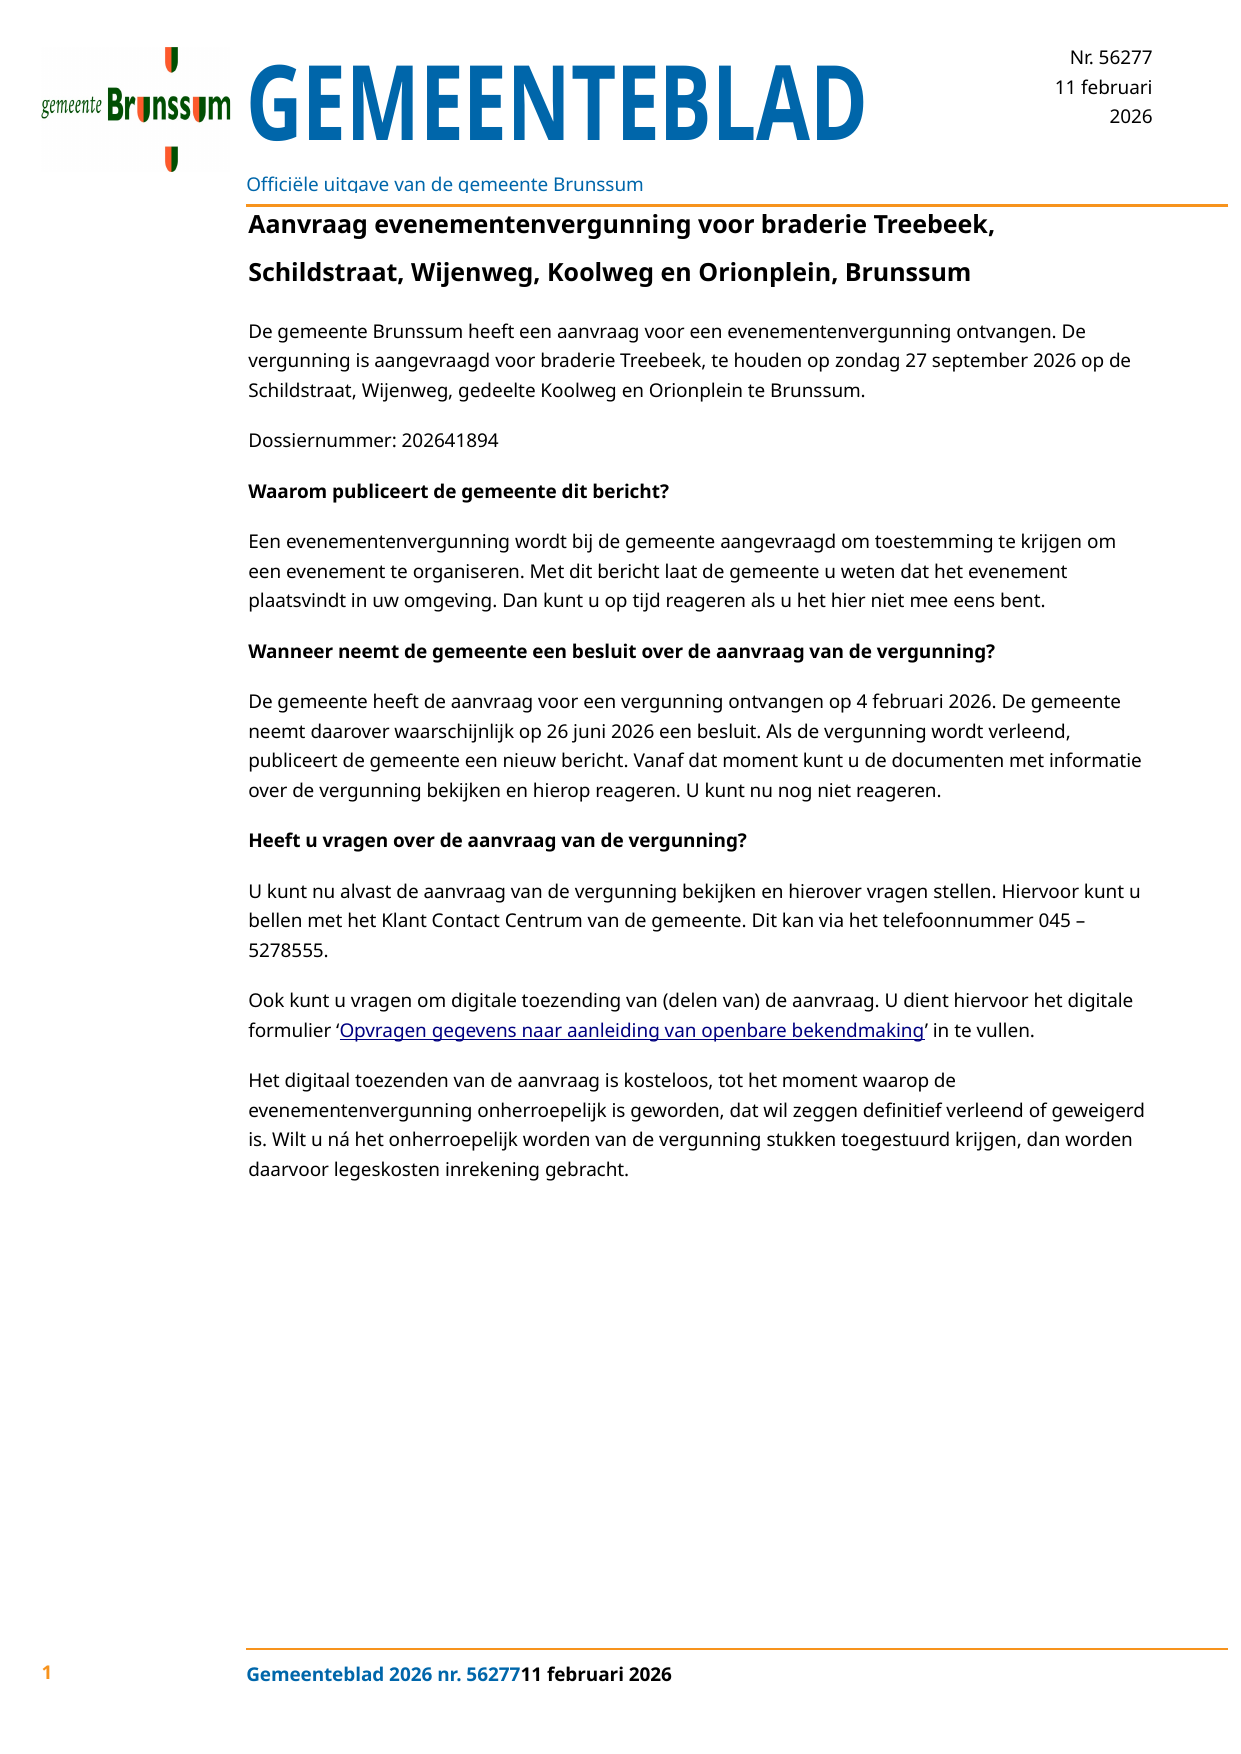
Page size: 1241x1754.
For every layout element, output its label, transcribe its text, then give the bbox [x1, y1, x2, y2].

text Ook kunt u vragen om digitale toezending van (delen van) de aanvraag. U dient hiervoor het digitale formulier ‘Opvragen gegevens naar aanleiding van openbare bekendmaking’ in te vullen. [248, 987, 1152, 1043]
text Waarom publiceert de gemeente dit bericht? [248, 478, 1152, 504]
text Een evenementenvergunning wordt bij de gemeente aangevraagd om toestemming te krijgen om een evenement te organiseren. Met dit bericht laat de gemeente u weten dat het evenement plaatsvindt in uw omgeving. Dan kunt u op tijd reageren als u het hier niet mee eens bent. [248, 528, 1152, 613]
text Aanvraag evenementenvergunning voor braderie Treebeek, Schildstraat, Wijenweg, Koolweg en Orionplein, Brunssum [248, 207, 1152, 288]
text De gemeente Brunssum heeft een aanvraag voor een evenementenvergunning ontvangen. De vergunning is aangevraagd voor braderie Treebeek, te houden op zondag 27 september 2026 op de Schildstraat, Wijenweg, gedeelte Koolweg en Orionplein te Brunssum. [248, 318, 1152, 403]
text Het digitaal toezenden van de aanvraag is kosteloos, tot het moment waarop de evenementenvergunning onherroepelijk is geworden, dat wil zeggen definitief verleend of geweigerd is. Wilt u ná het onherroepelijk worden van de vergunning stukken toegestuurd krijgen, dan worden daarvoor legeskosten inrekening gebracht. [248, 1067, 1152, 1182]
text Dossiernummer: 202641894 [248, 427, 1152, 453]
text Heeft u vragen over de aanvraag van de vergunning? [248, 827, 1152, 853]
text De gemeente heeft de aanvraag voor een vergunning ontvangen op 4 februari 2026. De gemeente neemt daarover waarschijnlijk op 26 juni 2026 een besluit. Als de vergunning wordt verleend, publiceert de gemeente een nieuw bericht. Vanaf dat moment kunt u de documenten met informatie over de vergunning bekijken en hierop reageren. U kunt nu nog niet reageren. [248, 688, 1152, 803]
text U kunt nu alvast de aanvraag van de vergunning bekijken en hierover vragen stellen. Hiervoor kunt u bellen met het Klant Contact Centrum van de gemeente. Dit kan via het telefoonnummer 045 – 5278555. [248, 878, 1152, 963]
text Wanneer neemt de gemeente een besluit over de aanvraag van de vergunning? [248, 638, 1152, 664]
picture [41, 47, 231, 172]
